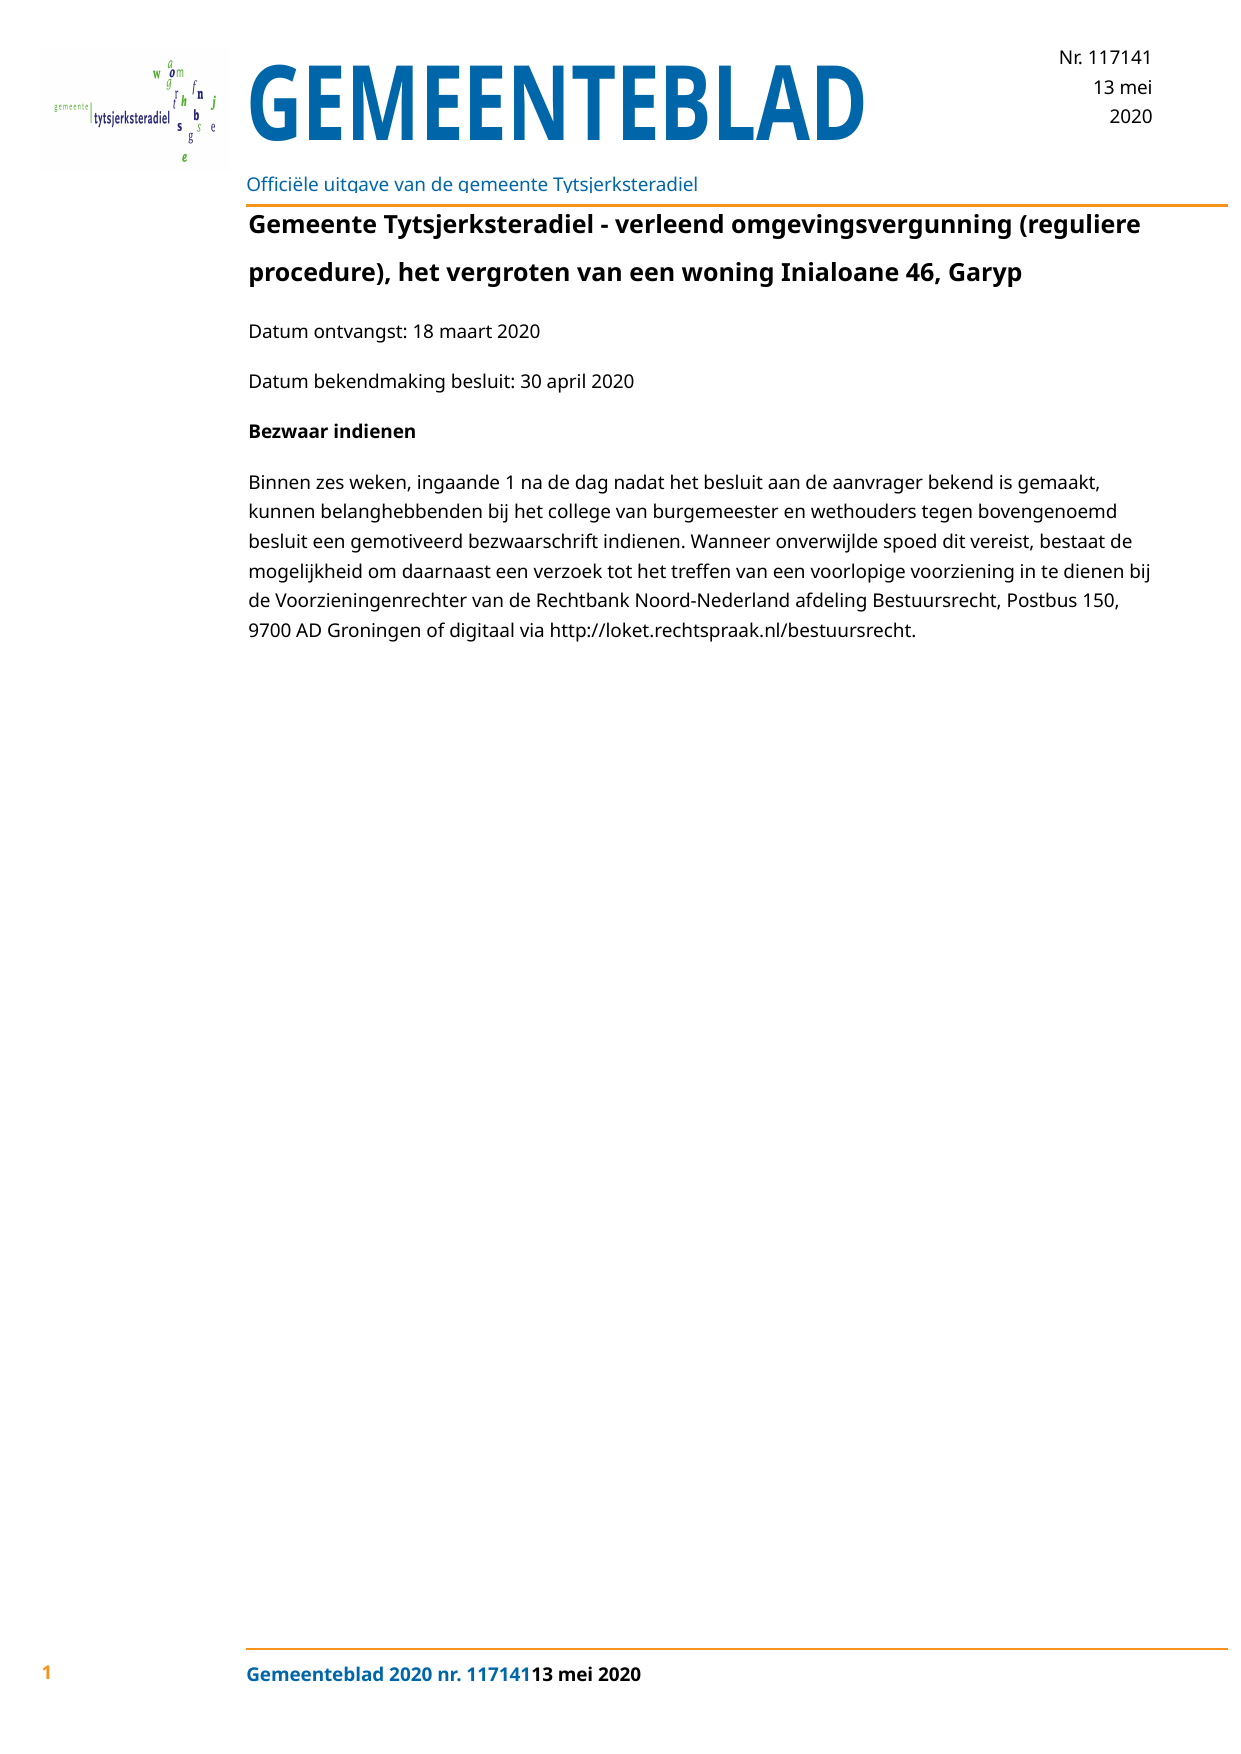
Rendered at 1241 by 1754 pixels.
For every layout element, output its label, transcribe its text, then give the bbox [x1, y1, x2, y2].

text Datum ontvangst: 18 maart 2020 [248, 318, 1152, 344]
text Gemeente Tytsjerksteradiel - verleend omgevingsvergunning (reguliere procedure), het vergroten van een woning Inialoane 46, Garyp [248, 207, 1152, 288]
text Binnen zes weken, ingaande 1 na de dag nadat het besluit aan de aanvrager bekend is gemaakt, kunnen belanghebbenden bij het college van burgemeester en wethouders tegen bovengenoemd besluit een gemotiveerd bezwaarschrift indienen. Wanneer onverwijlde spoed dit vereist, bestaat de mogelijkheid om daarnaast een verzoek tot het treffen van een voorlopige voorziening in te dienen bij de Voorzieningenrechter van de Rechtbank Noord-Nederland afdeling Bestuursrecht, Postbus 150, 9700 AD Groningen of digitaal via http://loket.rechtspraak.nl/bestuursrecht. [248, 469, 1152, 643]
text Datum bekendmaking besluit: 30 april 2020 [248, 368, 1152, 394]
picture [41, 47, 231, 172]
text Bezwaar indienen [248, 419, 1152, 444]
